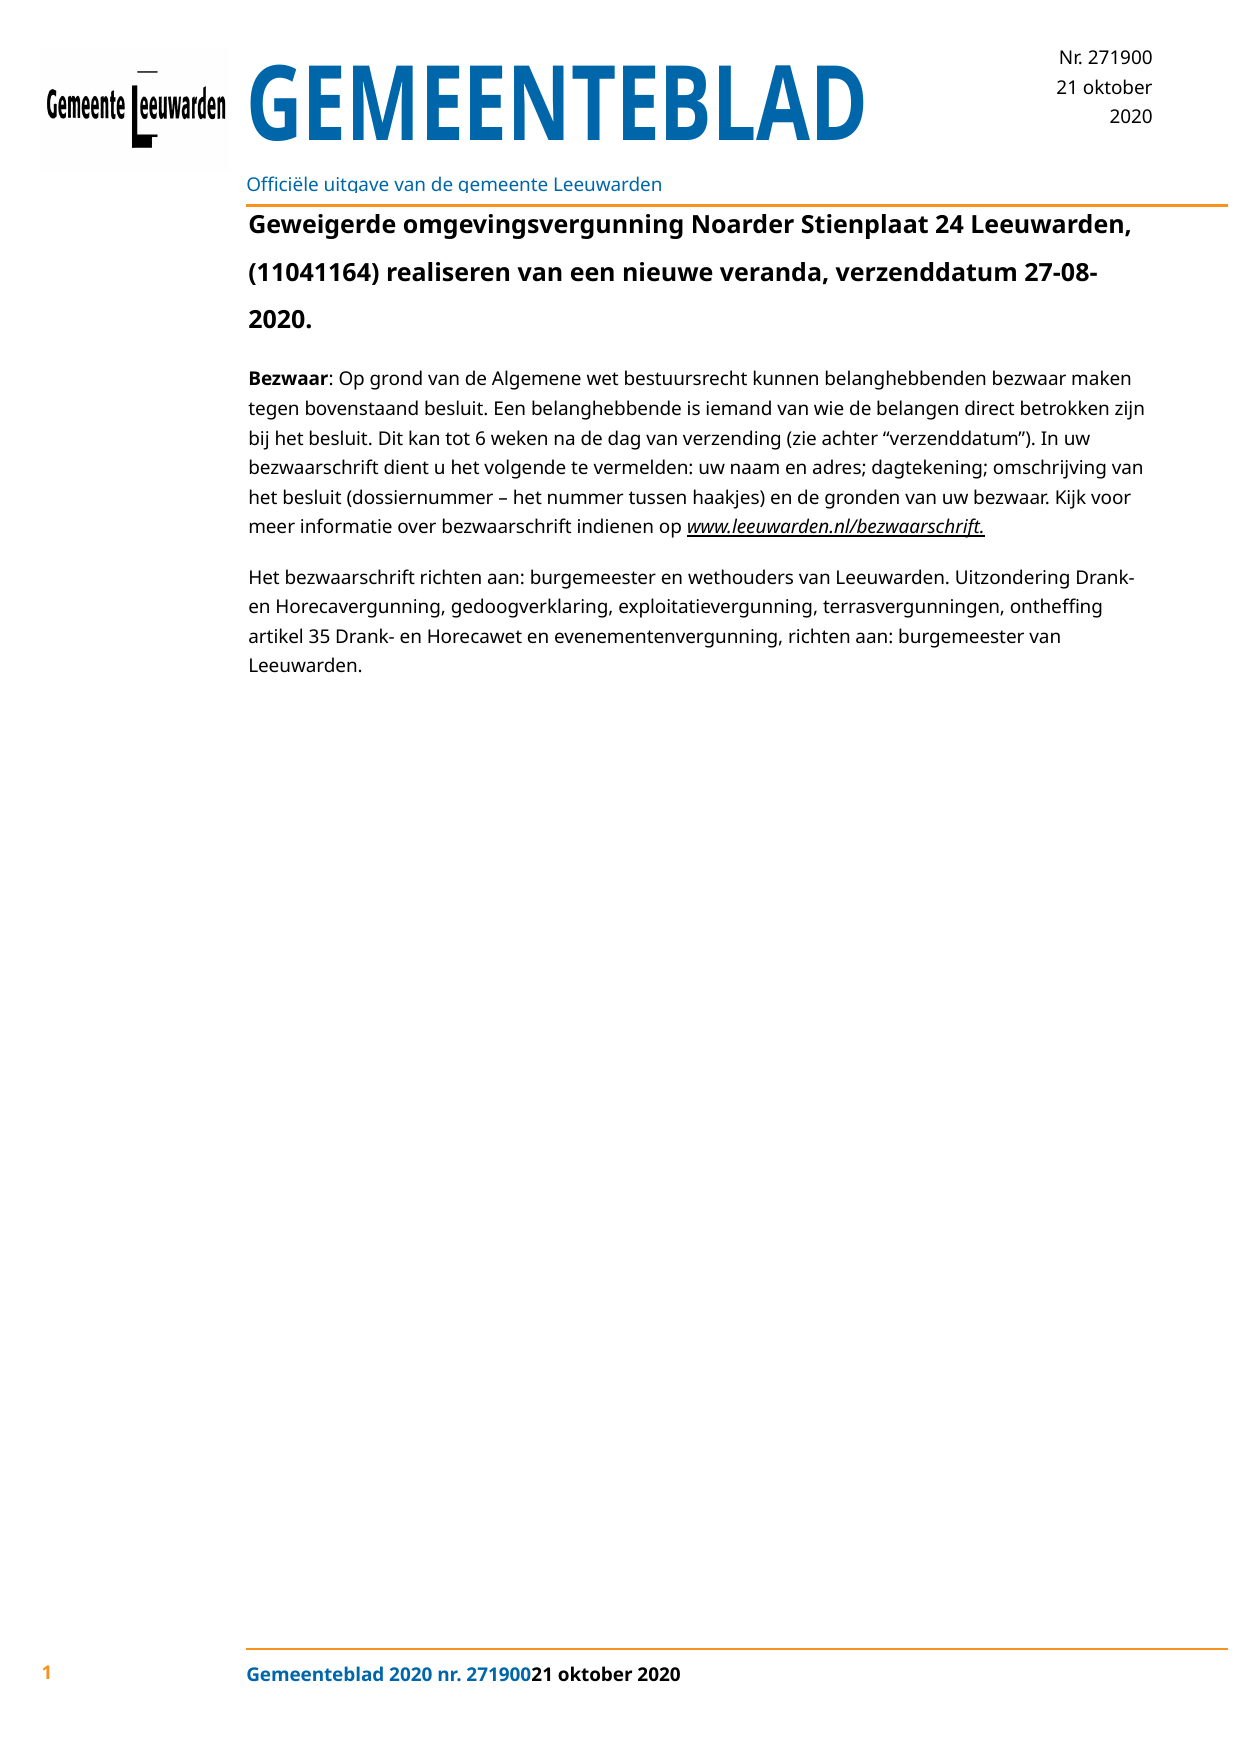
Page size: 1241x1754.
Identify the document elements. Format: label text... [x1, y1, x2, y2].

text Geweigerde omgevingsvergunning Noarder Stienplaat 24 Leeuwarden, (11041164) realiseren van een nieuwe veranda, verzenddatum 27-08-2020. [248, 207, 1152, 336]
picture [41, 47, 231, 172]
text Bezwaar: Op grond van de Algemene wet bestuursrecht kunnen belanghebbenden bezwaar maken tegen bovenstaand besluit. Een belanghebbende is iemand van wie de belangen direct betrokken zijn bij het besluit. Dit kan tot 6 weken na de dag van verzending (zie achter “verzenddatum”). In uw bezwaarschrift dient u het volgende te vermelden: uw naam en adres; dagtekening; omschrijving van het besluit (dossiernummer – het nummer tussen haakjes) en de gronden van uw bezwaar. Kijk voor meer informatie over bezwaarschrift indienen op www.leeuwarden.nl/bezwaarschrift. [248, 366, 1152, 539]
text Het bezwaarschrift richten aan: burgemeester en wethouders van Leeuwarden. Uitzondering Drank- en Horecavergunning, gedoogverklaring, exploitatievergunning, terrasvergunningen, ontheffing artikel 35 Drank- en Horecawet en evenementenvergunning, richten aan: burgemeester van Leeuwarden. [248, 564, 1152, 678]
